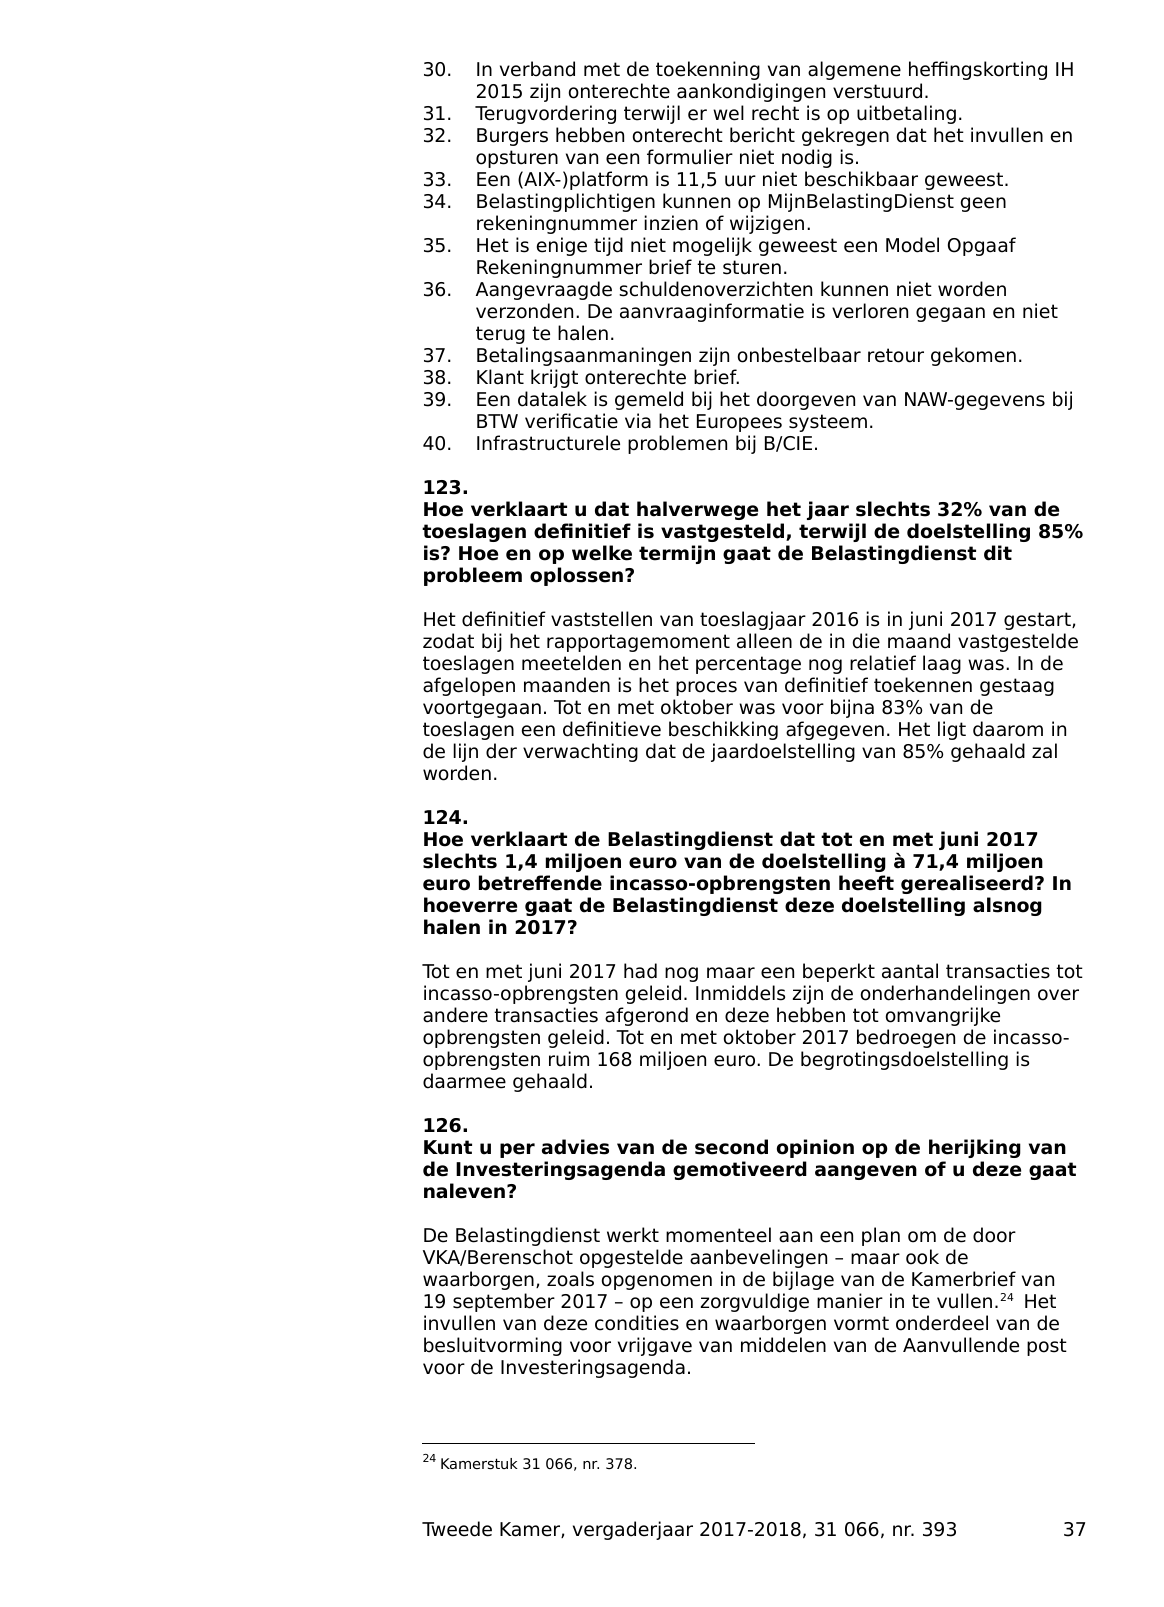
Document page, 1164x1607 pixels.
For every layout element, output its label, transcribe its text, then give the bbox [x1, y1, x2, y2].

text Tot en met juni 2017 had nog maar een beperkt aantal transacties tot incasso-opbrengsten geleid. Inmiddels zijn de onderhandelingen over andere transacties afgerond en deze hebben tot omvangrijke opbrengsten geleid. Tot en met oktober 2017 bedroegen de incasso-opbrengsten ruim 168 miljoen euro. De begrotingsdoelstelling is daarmee gehaald. [422, 961, 1087, 1093]
text Hoe verklaart de Belastingdienst dat tot en met juni 2017 slechts 1,4 miljoen euro van de doelstelling à 71,4 miljoen euro betreffende incasso-opbrengsten heeft gerealiseerd? In hoeverre gaat de Belastingdienst deze doelstelling alsnog halen in 2017? [422, 829, 1087, 939]
text 123. [422, 477, 1087, 499]
text 40. Infrastructurele problemen bij B/CIE. [422, 433, 1087, 455]
text 36. Aangevraagde schuldenoverzichten kunnen niet worden verzonden. De aanvraaginformatie is verloren gegaan en niet terug te halen. [422, 279, 1087, 345]
text 37. Betalingsaanmaningen zijn onbestelbaar retour gekomen. [422, 345, 1087, 367]
text 30. In verband met de toekenning van algemene heffingskorting IH 2015 zijn onterechte aankondigingen verstuurd. [422, 59, 1087, 103]
text De Belastingdienst werkt momenteel aan een plan om de door VKA/Berenschot opgestelde aanbevelingen – maar ook de waarborgen, zoals opgenomen in de bijlage van de Kamerbrief van 19 september 2017 – op een zorgvuldige manier in te vullen. Het invullen van deze condities en waarborgen vormt onderdeel van de besluitvorming voor vrijgave van middelen van de Aanvullende post voor de Investeringsagenda. [422, 1225, 1087, 1379]
text 38. Klant krijgt onterechte brief. [422, 367, 1087, 389]
text 35. Het is enige tijd niet mogelijk geweest een Model Opgaaf Rekeningnummer brief te sturen. [422, 235, 1087, 279]
text 39. Een datalek is gemeld bij het doorgeven van NAW-gegevens bij BTW verificatie via het Europees systeem. [422, 389, 1087, 433]
text 31. Terugvordering terwijl er wel recht is op uitbetaling. [422, 103, 1087, 125]
text 124. [422, 807, 1087, 829]
text 32. Burgers hebben onterecht bericht gekregen dat het invullen en opsturen van een formulier niet nodig is. [422, 125, 1087, 169]
text Kamerstuk 31 066, nr. 378. [422, 1452, 1087, 1474]
text Hoe verklaart u dat halverwege het jaar slechts 32% van de toeslagen definitief is vastgesteld, terwijl de doelstelling 85% is? Hoe en op welke termijn gaat de Belastingdienst dit probleem oplossen? [422, 499, 1087, 587]
text Het definitief vaststellen van toeslagjaar 2016 is in juni 2017 gestart, zodat bij het rapportagemoment alleen de in die maand vastgestelde toeslagen meetelden en het percentage nog relatief laag was. In de afgelopen maanden is het proces van definitief toekennen gestaag voortgegaan. Tot en met oktober was voor bijna 83% van de toeslagen een definitieve beschikking afgegeven. Het ligt daarom in de lijn der verwachting dat de jaardoelstelling van 85% gehaald zal worden. [422, 609, 1087, 785]
text Kunt u per advies van de second opinion op de herijking van de Investeringsagenda gemotiveerd aangeven of u deze gaat naleven? [422, 1137, 1087, 1203]
text 34. Belastingplichtigen kunnen op MijnBelastingDienst geen rekeningnummer inzien of wijzigen. [422, 191, 1087, 235]
text 33. Een (AIX-)platform is 11,5 uur niet beschikbaar geweest. [422, 169, 1087, 191]
text 126. [422, 1115, 1087, 1137]
